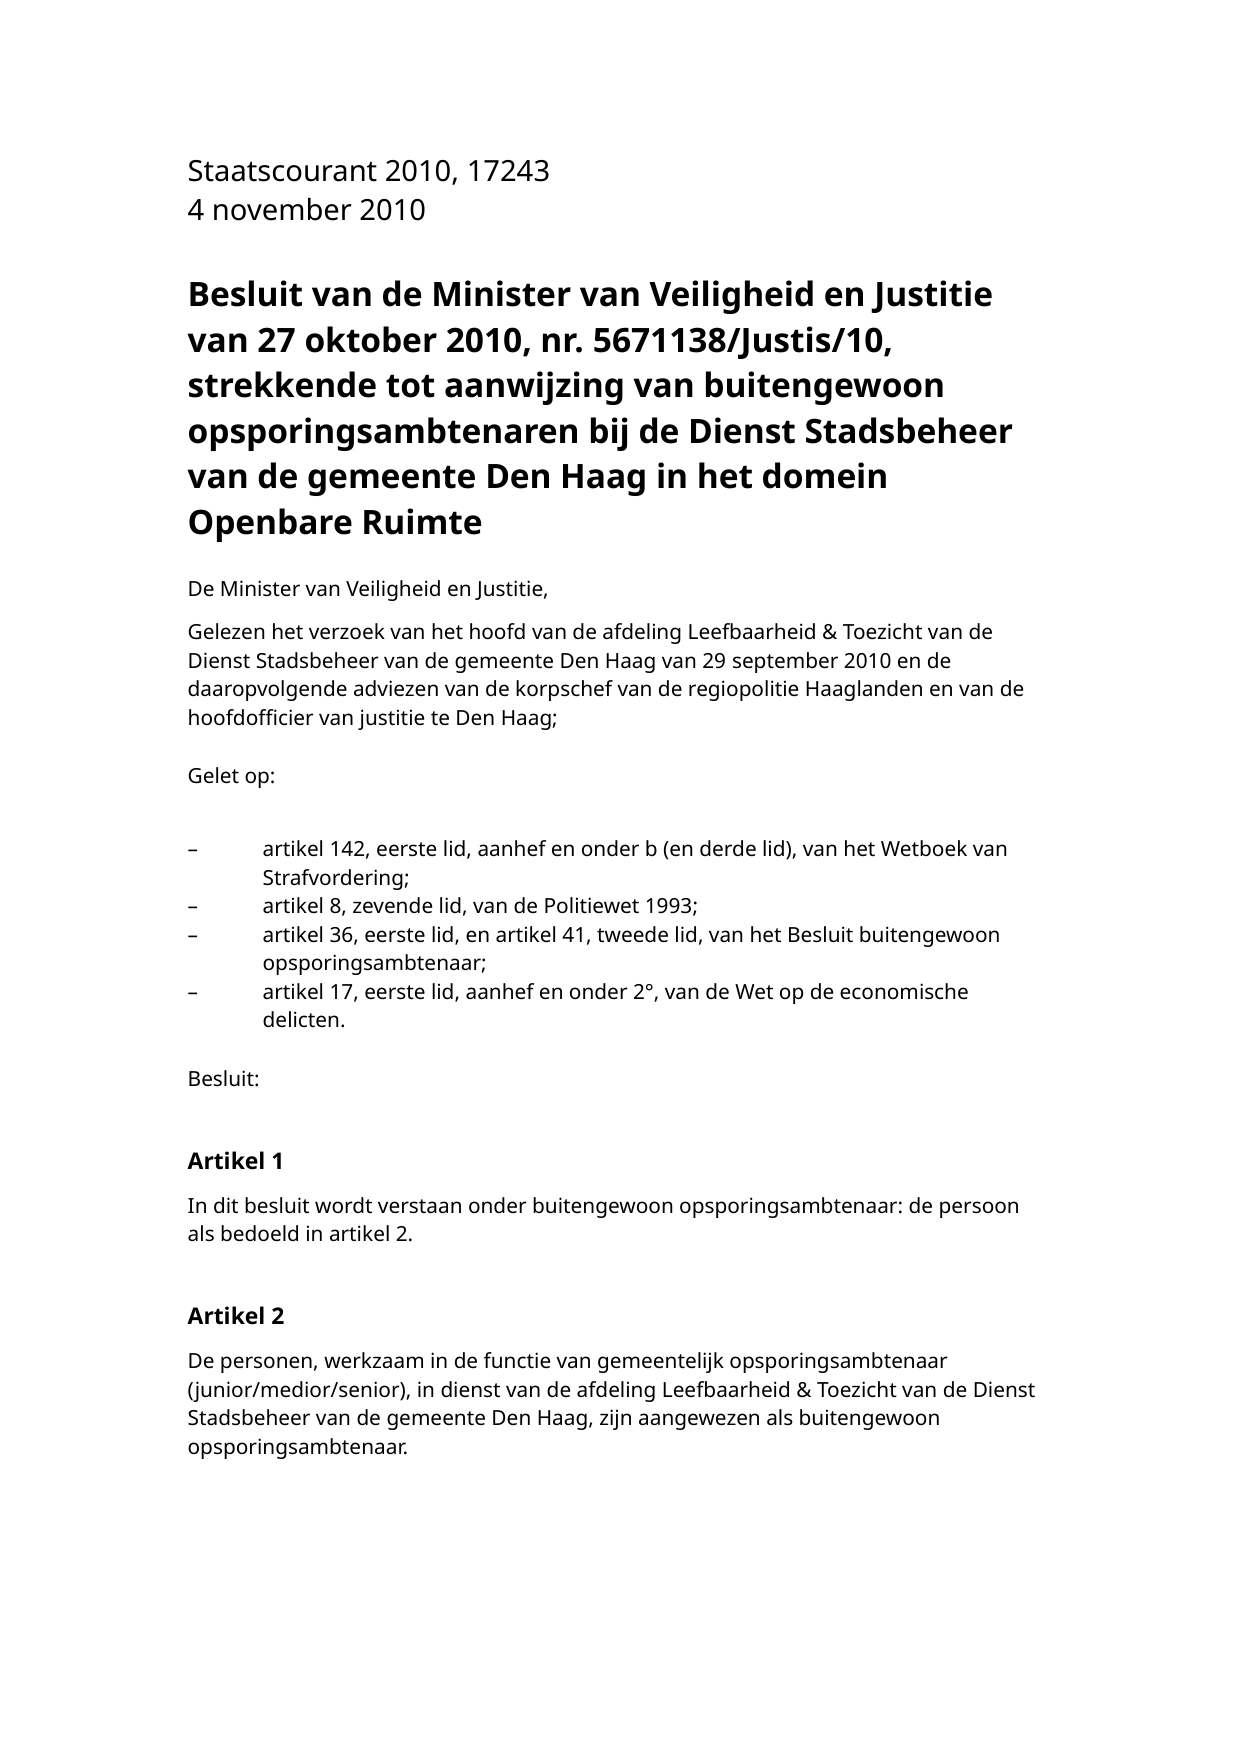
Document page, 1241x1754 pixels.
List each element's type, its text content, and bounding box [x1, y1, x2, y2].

subtitle Besluit van de Minister van Veiligheid en Justitie van 27 oktober 2010, nr. 5671138/Justis/10, strekkende tot aanwijzing van buitengewoon opsporingsambtenaren bij de Dienst Stadsbeheer van de gemeente Den Haag in het domein Openbare Ruimte [187, 271, 1053, 544]
subtitle Artikel 1 [187, 1144, 1053, 1176]
text Staatscourant 2010, 17243 [187, 150, 1053, 190]
text Gelet op: [187, 761, 1053, 789]
text In dit besluit wordt verstaan onder buitengewoon opsporingsambtenaar: de persoon als bedoeld in artikel 2. [187, 1191, 1053, 1248]
list artikel 142, eerste lid, aanhef en onder b (en derde lid), van het Wetboek van Strafvordering; [187, 834, 1053, 891]
list artikel 8, zevende lid, van de Politiewet 1993; [187, 891, 1053, 920]
text Gelezen het verzoek van het hoofd van de afdeling Leefbaarheid & Toezicht van de Dienst Stadsbeheer van de gemeente Den Haag van 29 september 2010 en de daaropvolgende adviezen van de korpschef van de regiopolitie Haaglanden en van de hoofdofficier van justitie te Den Haag; [187, 617, 1053, 731]
text De Minister van Veiligheid en Justitie, [187, 574, 1053, 602]
text De personen, werkzaam in de functie van gemeentelijk opsporingsambtenaar (junior/medior/senior), in dienst van de afdeling Leefbaarheid & Toezicht van de Dienst Stadsbeheer van de gemeente Den Haag, zijn aangewezen als buitengewoon opsporingsambtenaar. [187, 1346, 1053, 1460]
subtitle Artikel 2 [187, 1300, 1053, 1331]
list artikel 36, eerste lid, en artikel 41, tweede lid, van het Besluit buitengewoon opsporingsambtenaar; [187, 920, 1053, 977]
text Besluit: [187, 1064, 1053, 1092]
list artikel 17, eerste lid, aanhef en onder 2°, van de Wet op de economische delicten. [187, 977, 1053, 1034]
text 4 november 2010 [187, 190, 1053, 229]
